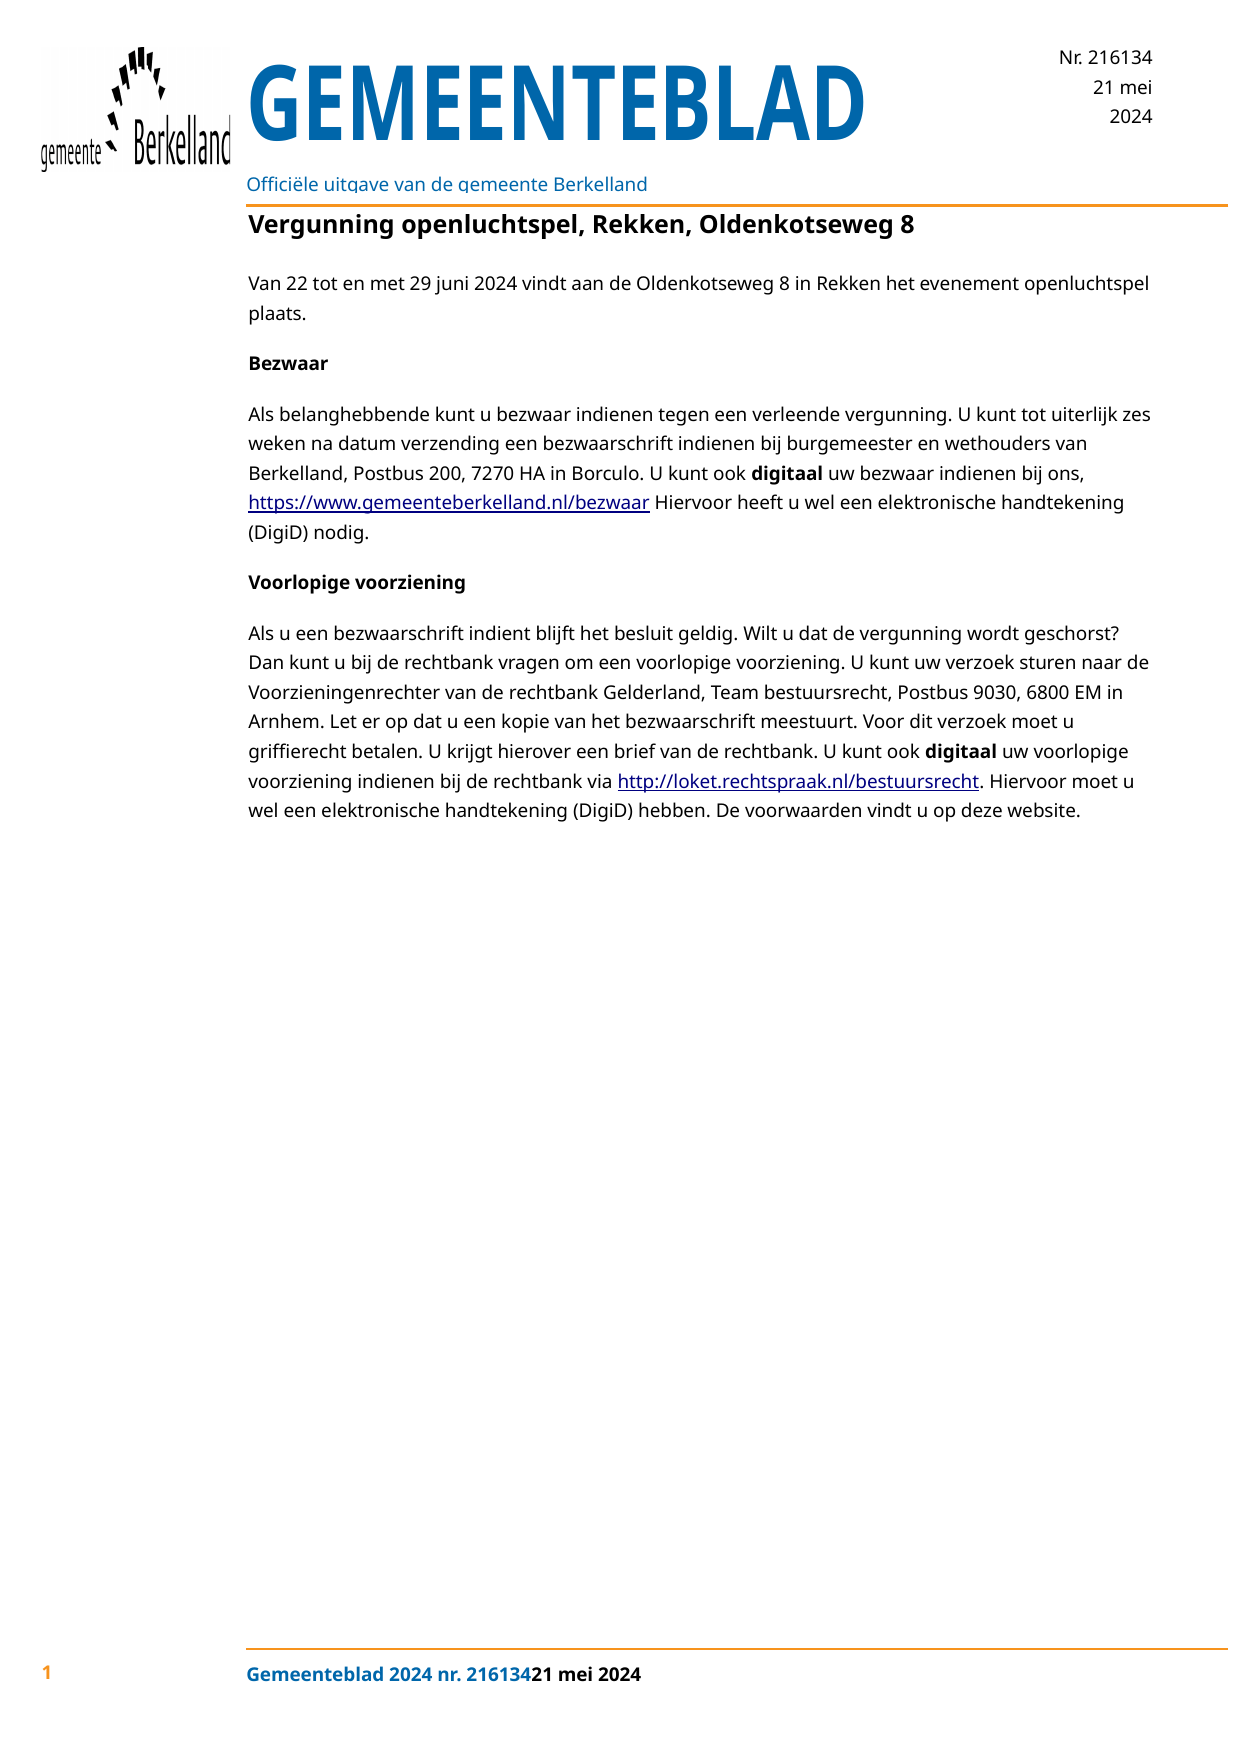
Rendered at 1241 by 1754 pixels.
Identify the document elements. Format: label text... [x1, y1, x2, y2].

picture [41, 47, 231, 172]
text Als belanghebbende kunt u bezwaar indienen tegen een verleende vergunning. U kunt tot uiterlijk zes weken na datum verzending een bezwaarschrift indienen bij burgemeester en wethouders van Berkelland, Postbus 200, 7270 HA in Borculo. U kunt ook digitaal uw bezwaar indienen bij ons, https://www.gemeenteberkelland.nl/bezwaar Hiervoor heeft u wel een elektronische handtekening (DigiD) nodig. [248, 401, 1152, 545]
text Vergunning openluchtspel, Rekken, Oldenkotseweg 8 [248, 207, 1152, 241]
text Bezwaar [248, 350, 1152, 376]
text Als u een bezwaarschrift indient blijft het besluit geldig. Wilt u dat de vergunning wordt geschorst? Dan kunt u bij de rechtbank vragen om een voorlopige voorziening. U kunt uw verzoek sturen naar de Voorzieningenrechter van de rechtbank Gelderland, Team bestuursrecht, Postbus 9030, 6800 EM in Arnhem. Let er op dat u een kopie van het bezwaarschrift meestuurt. Voor dit verzoek moet u griffierecht betalen. U krijgt hierover een brief van de rechtbank. U kunt ook digitaal uw voorlopige voorziening indienen bij de rechtbank via http://loket.rechtspraak.nl/bestuursrecht. Hiervoor moet u wel een elektronische handtekening (DigiD) hebben. De voorwaarden vindt u op deze website. [248, 620, 1152, 823]
text Van 22 tot en met 29 juni 2024 vindt aan de Oldenkotseweg 8 in Rekken het evenement openluchtspel plaats. [248, 270, 1152, 326]
text Voorlopige voorziening [248, 569, 1152, 595]
